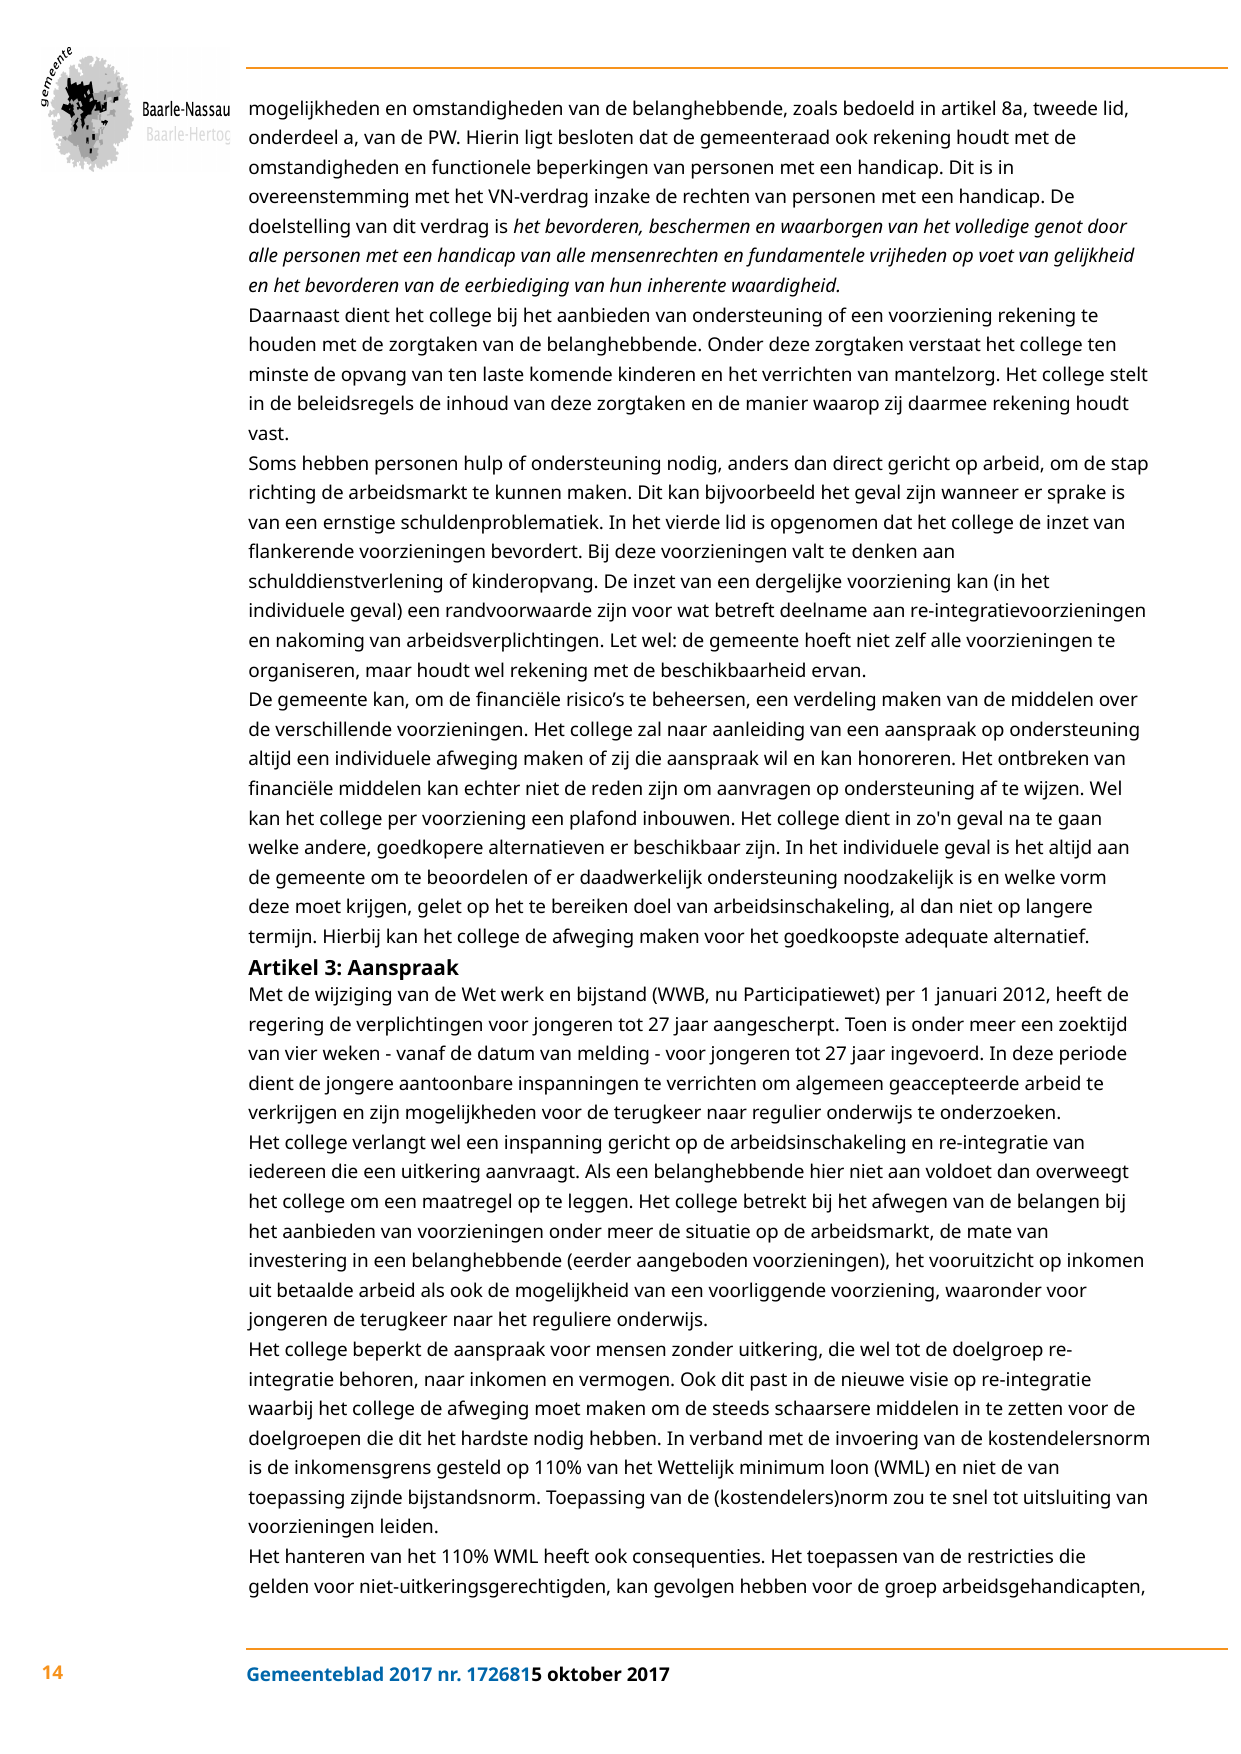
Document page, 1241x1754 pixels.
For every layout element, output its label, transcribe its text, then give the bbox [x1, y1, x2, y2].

text Het college verlangt wel een inspanning gericht op de arbeidsinschakeling en re-integratie van iedereen die een uitkering aanvraagt. Als een belanghebbende hier niet aan voldoet dan overweegt het college om een maatregel op te leggen. Het college betrekt bij het afwegen van de belangen bij het aanbieden van voorzieningen onder meer de situatie op de arbeidsmarkt, de mate van investering in een belanghebbende (eerder aangeboden voorzieningen), het vooruitzicht op inkomen uit betaalde arbeid als ook de mogelijkheid van een voorliggende voorziening, waaronder voor jongeren de terugkeer naar het reguliere onderwijs. [248, 1129, 1152, 1332]
text Het hanteren van het 110% WML heeft ook consequenties. Het toepassen van de restricties die gelden voor niet-uitkeringsgerechtigden, kan gevolgen hebben voor de groep arbeidsgehandicapten, [248, 1543, 1152, 1598]
text Soms hebben personen hulp of ondersteuning nodig, anders dan direct gericht op arbeid, om de stap richting de arbeidsmarkt te kunnen maken. Dit kan bijvoorbeeld het geval zijn wanneer er sprake is van een ernstige schuldenproblematiek. In het vierde lid is opgenomen dat het college de inzet van flankerende voorzieningen bevordert. Bij deze voorzieningen valt te denken aan schulddienstverlening of kinderopvang. De inzet van een dergelijke voorziening kan (in het individuele geval) een randvoorwaarde zijn voor wat betreft deelname aan re-integratievoorzieningen en nakoming van arbeidsverplichtingen. Let wel: de gemeente hoeft niet zelf alle voorzieningen te organiseren, maar houdt wel rekening met de beschikbaarheid ervan. [248, 450, 1152, 683]
text Het college beperkt de aanspraak voor mensen zonder uitkering, die wel tot de doelgroep re-integratie behoren, naar inkomen en vermogen. Ook dit past in de nieuwe visie op re-integratie waarbij het college de afweging moet maken om de steeds schaarsere middelen in te zetten voor de doelgroepen die dit het hardste nodig hebben. In verband met de invoering van de kostendelersnorm is de inkomensgrens gesteld op 110% van het Wettelijk minimum loon (WML) en niet de van toepassing zijnde bijstandsnorm. Toepassing van de (kostendelers)norm zou te snel tot uitsluiting van voorzieningen leiden. [248, 1336, 1152, 1539]
text De gemeente kan, om de financiële risico’s te beheersen, een verdeling maken van de middelen over de verschillende voorzieningen. Het college zal naar aanleiding van een aanspraak op ondersteuning altijd een individuele afweging maken of zij die aanspraak wil en kan honoreren. Het ontbreken van financiële middelen kan echter niet de reden zijn om aanvragen op ondersteuning af te wijzen. Wel kan het college per voorziening een plafond inbouwen. Het college dient in zo'n geval na te gaan welke andere, goedkopere alternatieven er beschikbaar zijn. In het individuele geval is het altijd aan de gemeente om te beoordelen of er daadwerkelijk ondersteuning noodzakelijk is en welke vorm deze moet krijgen, gelet op het te bereiken doel van arbeidsinschakeling, al dan niet op langere termijn. Hierbij kan het college de afweging maken voor het goedkoopste adequate alternatief. [248, 686, 1152, 949]
text Artikel 3: Aanspraak [248, 953, 1152, 981]
picture [41, 47, 231, 172]
text Met de wijziging van de Wet werk en bijstand (WWB, nu Participatiewet) per 1 januari 2012, heeft de regering de verplichtingen voor jongeren tot 27 jaar aangescherpt. Toen is onder meer een zoektijd van vier weken - vanaf de datum van melding - voor jongeren tot 27 jaar ingevoerd. In deze periode dient de jongere aantoonbare inspanningen te verrichten om algemeen geaccepteerde arbeid te verkrijgen en zijn mogelijkheden voor de terugkeer naar regulier onderwijs te onderzoeken. [248, 981, 1152, 1125]
text Daarnaast dient het college bij het aanbieden van ondersteuning of een voorziening rekening te houden met de zorgtaken van de belanghebbende. Onder deze zorgtaken verstaat het college ten minste de opvang van ten laste komende kinderen en het verrichten van mantelzorg. Het college stelt in de beleidsregels de inhoud van deze zorgtaken en de manier waarop zij daarmee rekening houdt vast. [248, 302, 1152, 446]
text mogelijkheden en omstandigheden van de belanghebbende, zoals bedoeld in artikel 8a, tweede lid, onderdeel a, van de PW. Hierin ligt besloten dat de gemeenteraad ook rekening houdt met de omstandigheden en functionele beperkingen van personen met een handicap. Dit is in overeenstemming met het VN-verdrag inzake de rechten van personen met een handicap. De doelstelling van dit verdrag is het bevorderen, beschermen en waarborgen van het volledige genot door alle personen met een handicap van alle mensenrechten en fundamentele vrijheden op voet van gelijkheid en het bevorderen van de eerbiediging van hun inherente waardigheid. [248, 95, 1152, 298]
